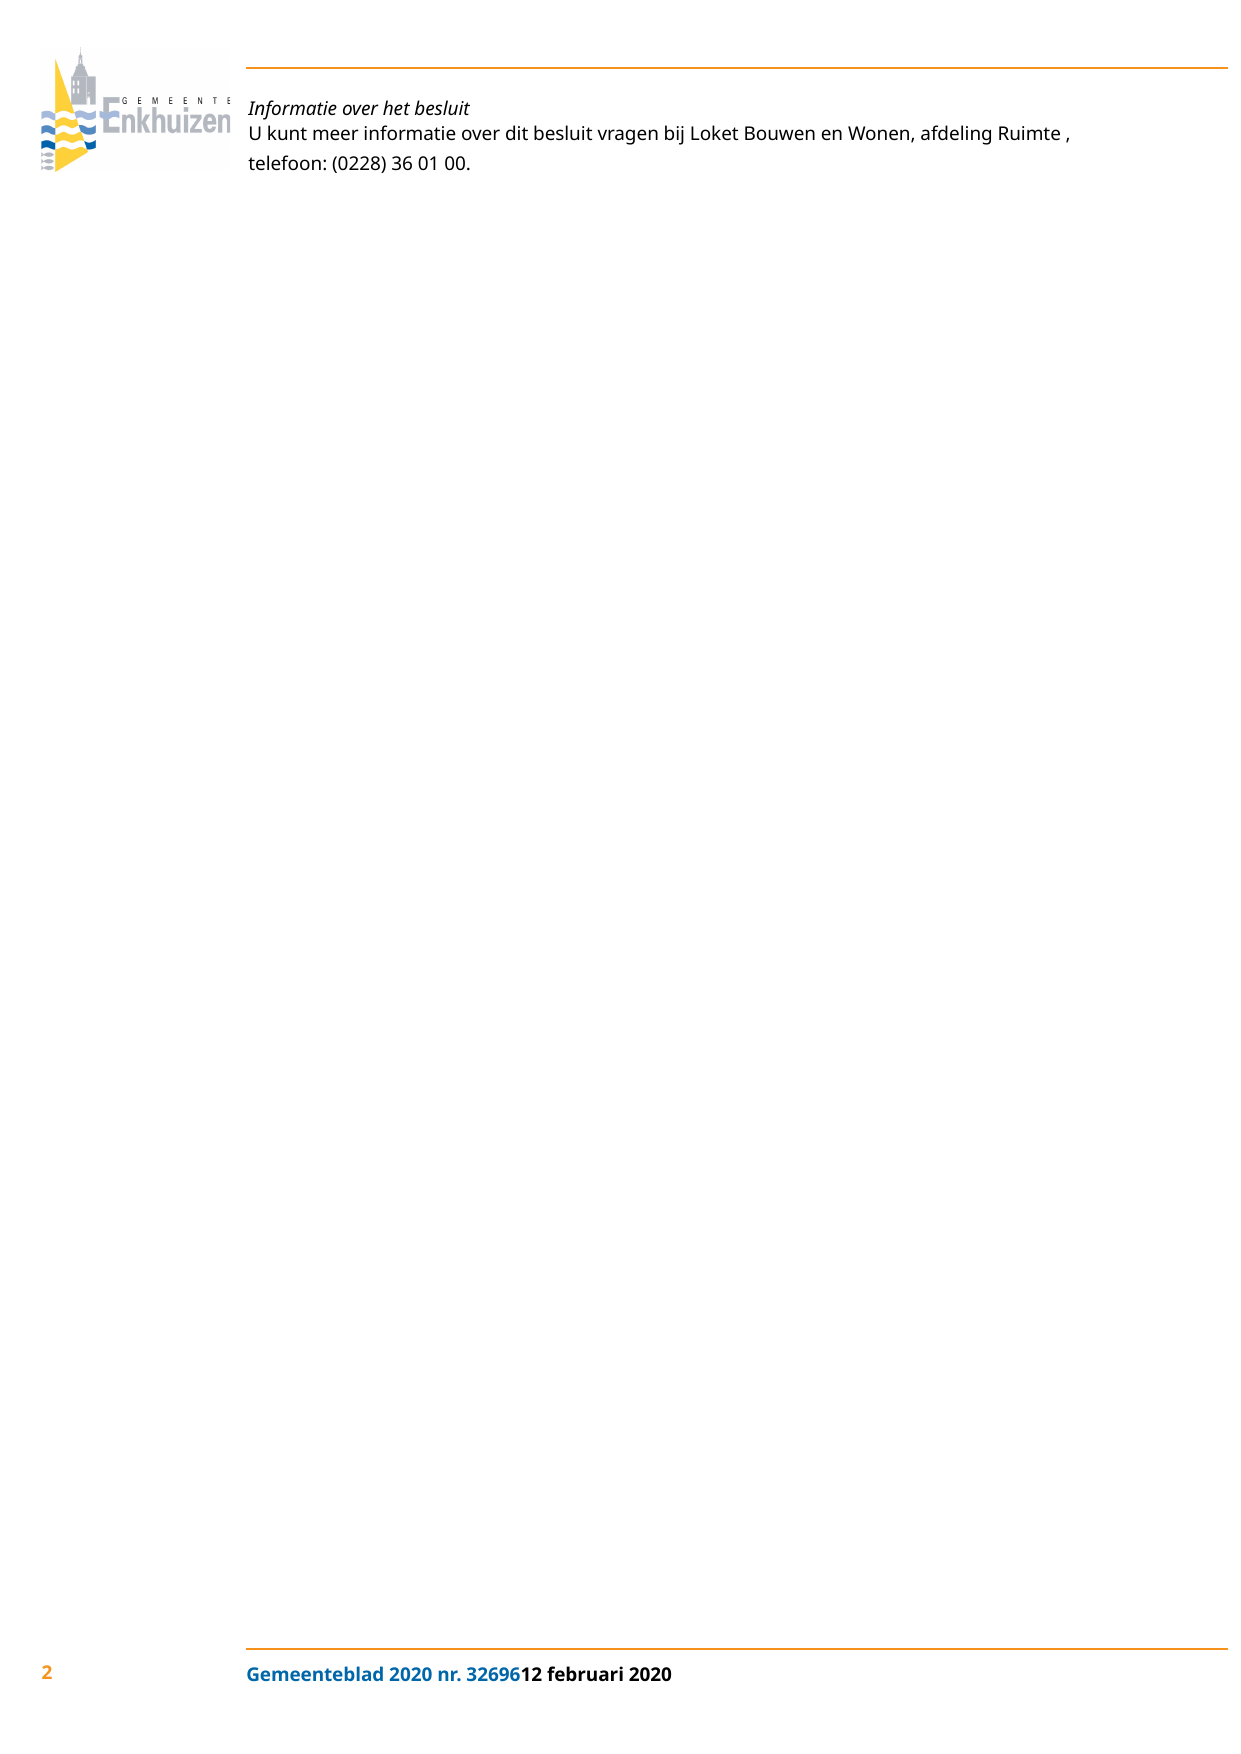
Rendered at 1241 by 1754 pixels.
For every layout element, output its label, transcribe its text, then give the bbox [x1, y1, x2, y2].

picture [41, 47, 231, 172]
text U kunt meer informatie over dit besluit vragen bij Loket Bouwen en Wonen, afdeling Ruimte , telefoon: (0228) 36 01 00. [248, 121, 1152, 176]
text Informatie over het besluit [248, 95, 1152, 121]
